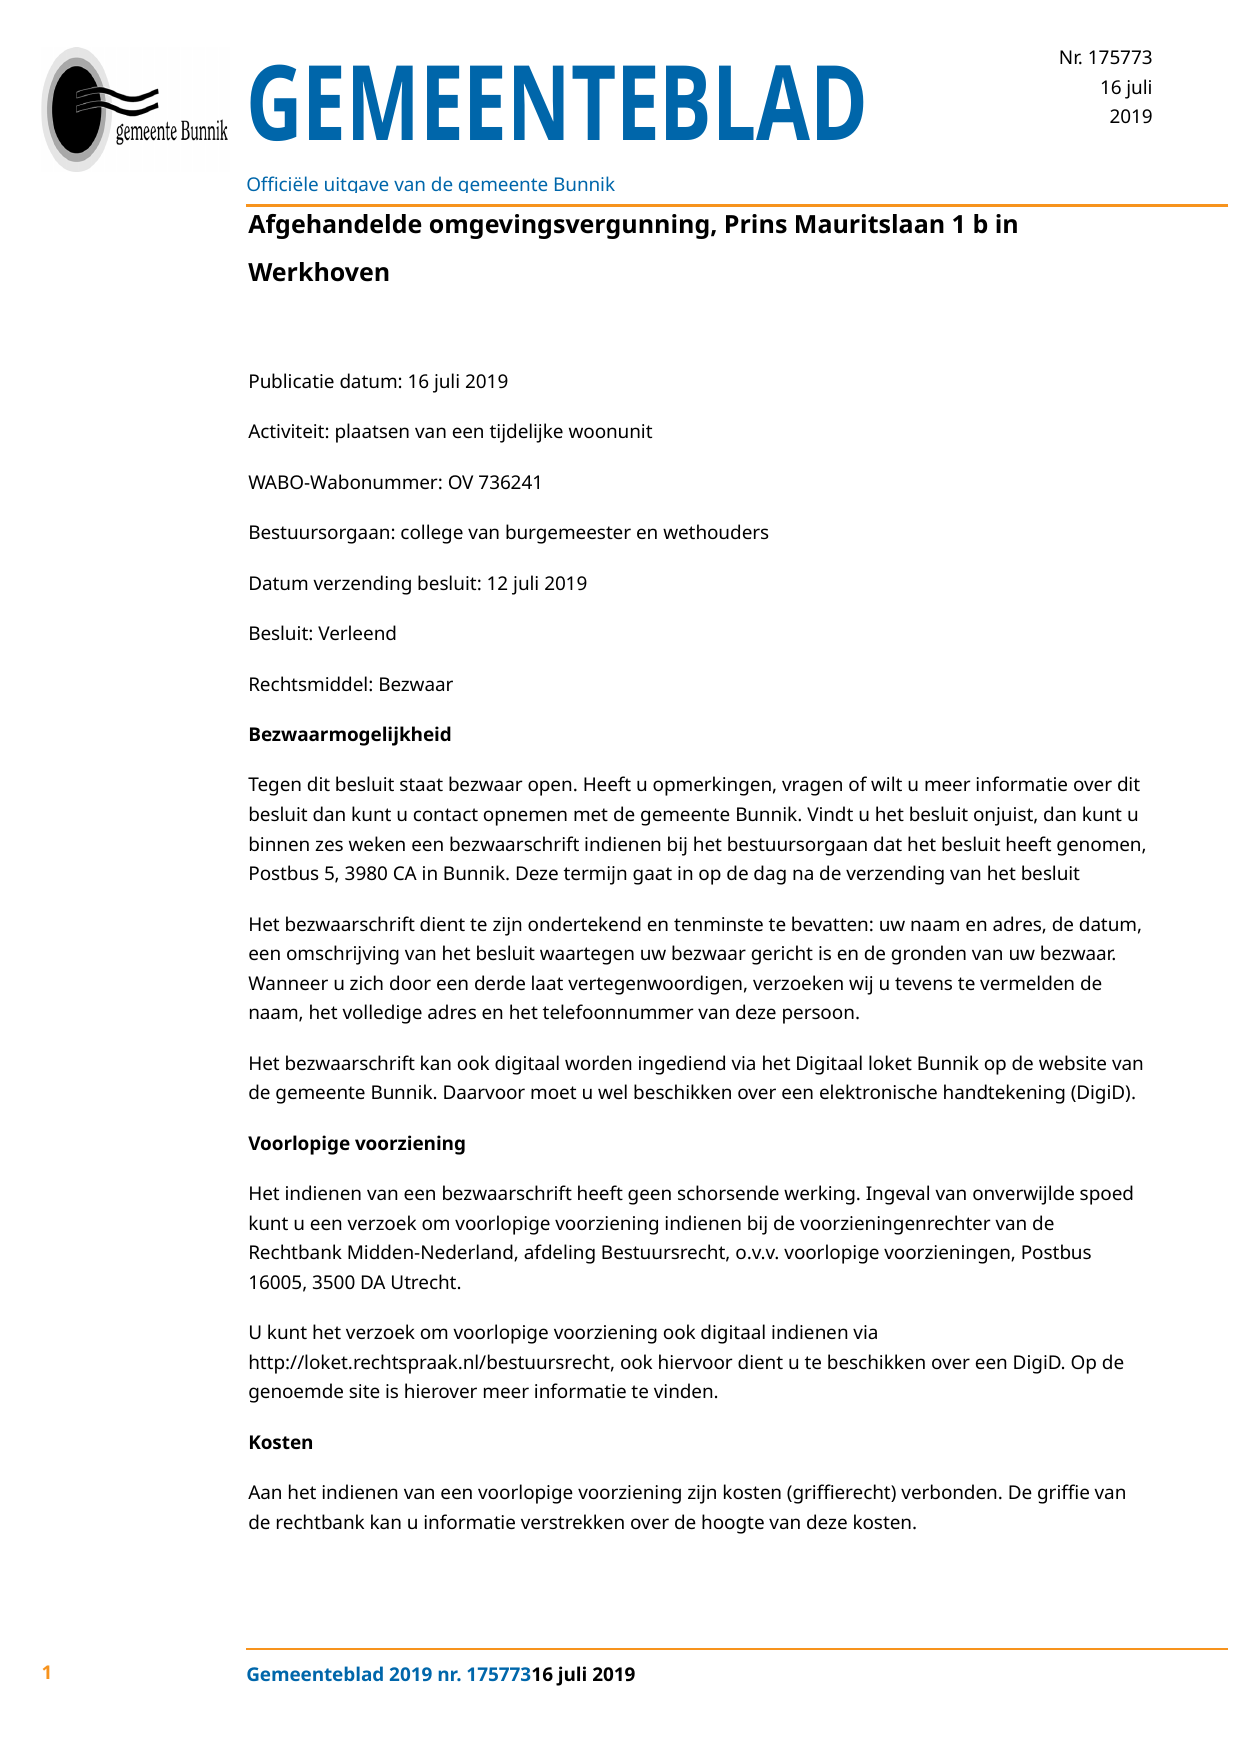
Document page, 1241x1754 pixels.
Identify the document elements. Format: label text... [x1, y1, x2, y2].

text Bestuursorgaan: college van burgemeester en wethouders [248, 519, 1152, 545]
text U kunt het verzoek om voorlopige voorziening ook digitaal indienen via http://loket.rechtspraak.nl/bestuursrecht, ook hiervoor dient u te beschikken over een DigiD. Op de genoemde site is hierover meer informatie te vinden. [248, 1319, 1152, 1404]
text Datum verzending besluit: 12 juli 2019 [248, 570, 1152, 596]
text Kosten [248, 1429, 1152, 1455]
text Activiteit: plaatsen van een tijdelijke woonunit [248, 419, 1152, 444]
text Tegen dit besluit staat bezwaar open. Heeft u opmerkingen, vragen of wilt u meer informatie over dit besluit dan kunt u contact opnemen met de gemeente Bunnik. Vindt u het besluit onjuist, dan kunt u binnen zes weken een bezwaarschrift indienen bij het bestuursorgaan dat het besluit heeft genomen, Postbus 5, 3980 CA in Bunnik. Deze termijn gaat in op de dag na de verzending van het besluit [248, 772, 1152, 886]
text Bezwaarmogelijkheid [248, 721, 1152, 747]
text Het bezwaarschrift kan ook digitaal worden ingediend via het Digitaal loket Bunnik op de website van de gemeente Bunnik. Daarvoor moet u wel beschikken over een elektronische handtekening (DigiD). [248, 1050, 1152, 1105]
picture [41, 47, 231, 172]
text Publicatie datum: 16 juli 2019 [248, 368, 1152, 394]
text Het indienen van een bezwaarschrift heeft geen schorsende werking. Ingeval van onverwijlde spoed kunt u een verzoek om voorlopige voorziening indienen bij de voorzieningenrechter van de Rechtbank Midden-Nederland, afdeling Bestuursrecht, o.v.v. voorlopige voorzieningen, Postbus 16005, 3500 DA Utrecht. [248, 1180, 1152, 1295]
text WABO-Wabonummer: OV 736241 [248, 469, 1152, 495]
text Rechtsmiddel: Bezwaar [248, 671, 1152, 697]
text Afgehandelde omgevingsvergunning, Prins Mauritslaan 1 b in Werkhoven [248, 207, 1152, 288]
text Voorlopige voorziening [248, 1130, 1152, 1156]
text Aan het indienen van een voorlopige voorziening zijn kosten (griffierecht) verbonden. De griffie van de rechtbank kan u informatie verstrekken over de hoogte van deze kosten. [248, 1479, 1152, 1535]
text Het bezwaarschrift dient te zijn ondertekend en tenminste te bevatten: uw naam en adres, de datum, een omschrijving van het besluit waartegen uw bezwaar gericht is en de gronden van uw bezwaar. Wanneer u zich door een derde laat vertegenwoordigen, verzoeken wij u tevens te vermelden de naam, het volledige adres en het telefoonnummer van deze persoon. [248, 911, 1152, 1025]
text Besluit: Verleend [248, 620, 1152, 646]
